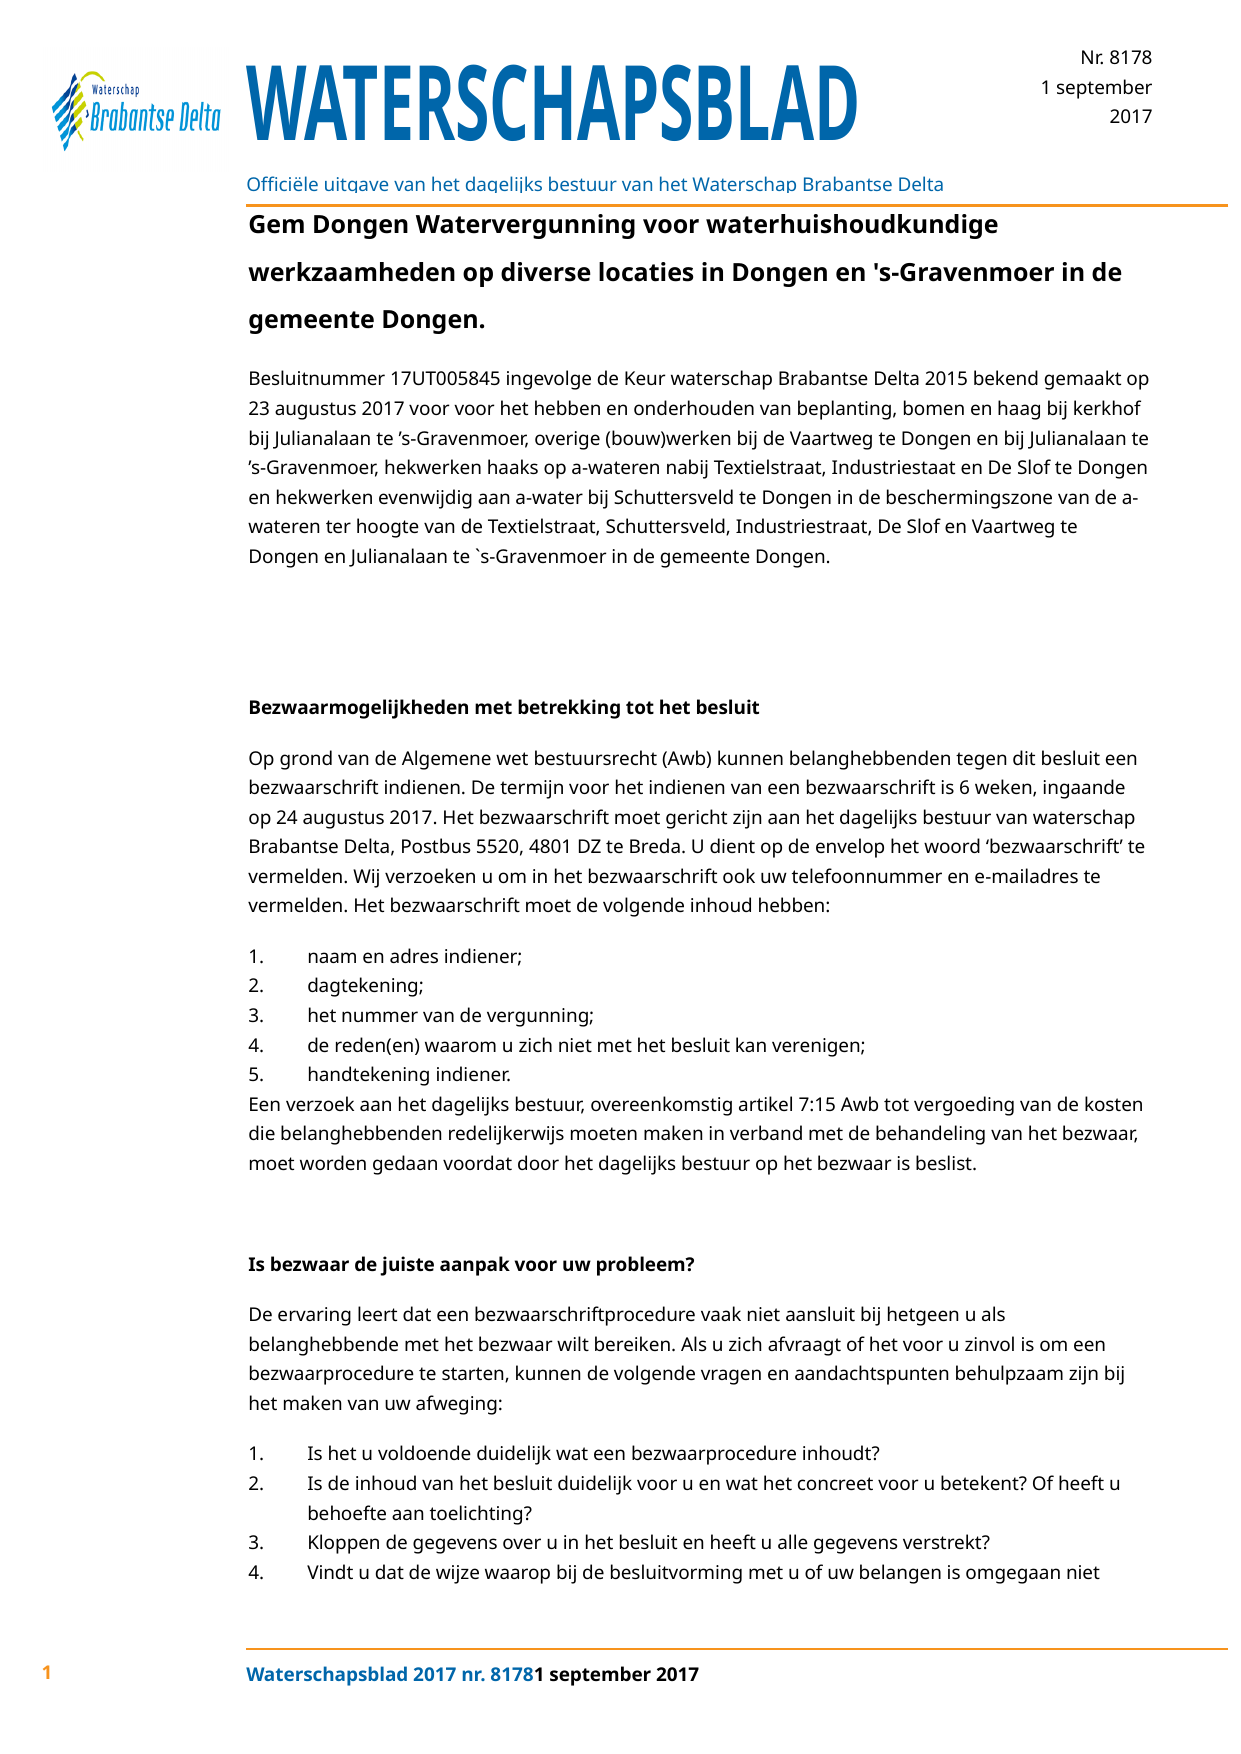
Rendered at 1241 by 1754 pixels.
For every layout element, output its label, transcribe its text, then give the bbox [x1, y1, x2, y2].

text Een verzoek aan het dagelijks bestuur, overeenkomstig artikel 7:15 Awb tot vergoeding van de kosten die belanghebbenden redelijkerwijs moeten maken in verband met de behandeling van het bezwaar, moet worden gedaan voordat door het dagelijks bestuur op het bezwaar is beslist. [248, 1091, 1152, 1176]
list naam en adres indiener; [248, 943, 1152, 969]
picture [41, 47, 231, 172]
list handtekening indiener. [248, 1061, 1152, 1087]
text De ervaring leert dat een bezwaarschriftprocedure vaak niet aansluit bij hetgeen u als belanghebbende met het bezwaar wilt bereiken. Als u zich afvraagt of het voor u zinvol is om een bezwaarprocedure te starten, kunnen de volgende vragen en aandachtspunten behulpzaam zijn bij het maken van uw afweging: [248, 1301, 1152, 1416]
text Bezwaarmogelijkheden met betrekking tot het besluit [248, 694, 1152, 720]
text Op grond van de Algemene wet bestuursrecht (Awb) kunnen belanghebbenden tegen dit besluit een bezwaarschrift indienen. De termijn voor het indienen van een bezwaarschrift is 6 weken, ingaande op 24 augustus 2017. Het bezwaarschrift moet gericht zijn aan het dagelijks bestuur van waterschap Brabantse Delta, Postbus 5520, 4801 DZ te Breda. U dient op de envelop het woord ‘bezwaarschrift’ te vermelden. Wij verzoeken u om in het bezwaarschrift ook uw telefoonnummer en e‑mailadres te vermelden. Het bezwaarschrift moet de volgende inhoud hebben: [248, 745, 1152, 918]
list het nummer van de vergunning; [248, 1002, 1152, 1028]
list Vindt u dat de wijze waarop bij de besluitvorming met u of uw belangen is omgegaan niet [248, 1559, 1152, 1584]
list de reden(en) waarom u zich niet met het besluit kan verenigen; [248, 1032, 1152, 1057]
text Gem Dongen Watervergunning voor waterhuishoudkundige werkzaamheden op diverse locaties in Dongen en 's-Gravenmoer in de gemeente Dongen. [248, 207, 1152, 336]
list Is de inhoud van het besluit duidelijk voor u en wat het concreet voor u betekent? Of heeft u behoefte aan toelichting? [248, 1470, 1152, 1525]
list Kloppen de gegevens over u in het besluit en heeft u alle gegevens verstrekt? [248, 1529, 1152, 1555]
list Is het u voldoende duidelijk wat een bezwaarprocedure inhoudt? [248, 1441, 1152, 1466]
text Besluitnummer 17UT005845 ingevolge de Keur waterschap Brabantse Delta 2015 bekend gemaakt op 23 augustus 2017 voor voor het hebben en onderhouden van beplanting, bomen en haag bij kerkhof bij Julianalaan te ’s-Gravenmoer, overige (bouw)werken bij de Vaartweg te Dongen en bij Julianalaan te ’s-Gravenmoer, hekwerken haaks op a-wateren nabij Textielstraat, Industriestaat en De Slof te Dongen en hekwerken evenwijdig aan a-water bij Schuttersveld te Dongen in de beschermingszone van de a-wateren ter hoogte van de Textielstraat, Schuttersveld, Industriestraat, De Slof en Vaartweg te Dongen en Julianalaan te `s-Gravenmoer in de gemeente Dongen. [248, 366, 1152, 569]
list dagtekening; [248, 973, 1152, 998]
text Is bezwaar de juiste aanpak voor uw probleem? [248, 1251, 1152, 1277]
